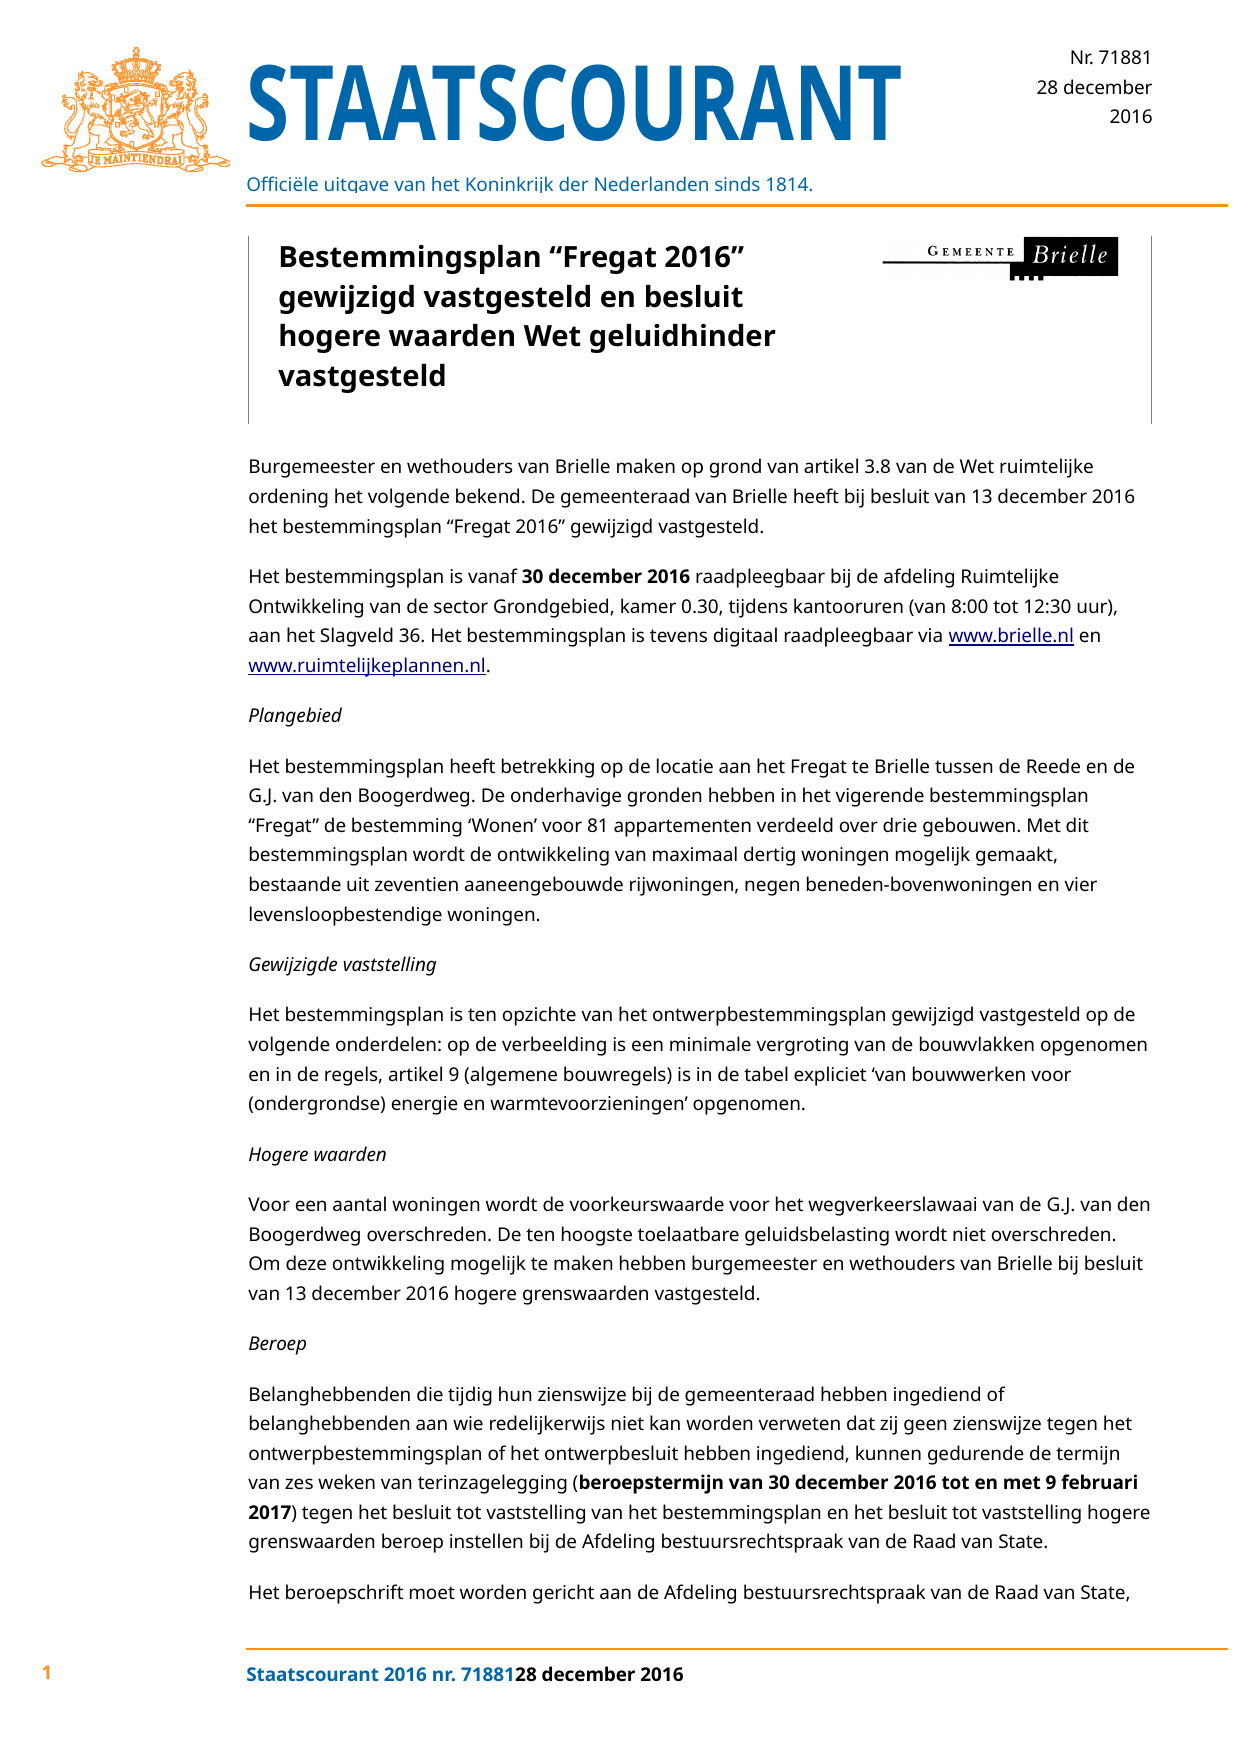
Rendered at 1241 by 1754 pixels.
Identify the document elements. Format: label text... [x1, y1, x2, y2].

text Belanghebbenden die tijdig hun zienswijze bij de gemeenteraad hebben ingediend of belanghebbenden aan wie redelijkerwijs niet kan worden verweten dat zij geen zienswijze tegen het ontwerpbestemmingsplan of het ontwerpbesluit hebben ingediend, kunnen gedurende de termijn van zes weken van terinzagelegging (beroepstermijn van 30 december 2016 tot en met 9 februari 2017) tegen het besluit tot vaststelling van het bestemmingsplan en het besluit tot vaststelling hogere grenswaarden beroep instellen bij de Afdeling bestuursrechtspraak van de Raad van State. [248, 1381, 1152, 1554]
text Het bestemmingsplan is vanaf 30 december 2016 raadpleegbaar bij de afdeling Ruimtelijke Ontwikkeling van de sector Grondgebied, kamer 0.30, tijdens kantooruren (van 8:00 tot 12:30 uur), aan het Slagveld 36. Het bestemmingsplan is tevens digitaal raadpleegbaar via www.brielle.nl en www.ruimtelijkeplannen.nl. [248, 563, 1152, 678]
text Plangebied [248, 702, 1152, 728]
text Het beroepschrift moet worden gericht aan de Afdeling bestuursrechtspraak van de Raad van State, [248, 1579, 1152, 1605]
text Gewijzigde vaststelling [248, 951, 1152, 977]
text Het bestemmingsplan is ten opzichte van het ontwerpbestemmingsplan gewijzigd vastgesteld op de volgende onderdelen: op de verbeelding is een minimale vergroting van de bouwvlakken opgenomen en in de regels, artikel 9 (algemene bouwregels) is in de tabel expliciet ‘van bouwwerken voor (ondergrondse) energie en warmtevoorzieningen’ opgenomen. [248, 1002, 1152, 1116]
picture [882, 236, 1119, 281]
text Voor een aantal woningen wordt de voorkeurswaarde voor het wegverkeerslawaai van de G.J. van den Boogerdweg overschreden. De ten hoogste toelaatbare geluidsbelasting wordt niet overschreden. Om deze ontwikkeling mogelijk te maken hebben burgemeester en wethouders van Brielle bij besluit van 13 december 2016 hogere grenswaarden vastgesteld. [248, 1191, 1152, 1306]
text Beroep [248, 1330, 1152, 1356]
text Burgemeester en wethouders van Brielle maken op grond van artikel 3.8 van de Wet ruimtelijke ordening het volgende bekend. De gemeenteraad van Brielle heeft bij besluit van 13 december 2016 het bestemmingsplan “Fregat 2016” gewijzigd vastgesteld. [248, 454, 1152, 538]
table_header Bestemmingsplan “Fregat 2016” gewijzigd vastgesteld en besluit hogere waarden Wet geluidhinder vastgesteld [249, 236, 850, 424]
text Hogere waarden [248, 1141, 1152, 1166]
picture [41, 47, 231, 172]
text Het bestemmingsplan heeft betrekking op de locatie aan het Fregat te Brielle tussen de Reede en de G.J. van den Boogerdweg. De onderhavige gronden hebben in het vigerende bestemmingsplan “Fregat” de bestemming ‘Wonen’ voor 81 appartementen verdeeld over drie gebouwen. Met dit bestemmingsplan wordt de ontwikkeling van maximaal dertig woningen mogelijk gemaakt, bestaande uit zeventien aaneengebouwde rijwoningen, negen beneden-bovenwoningen en vier levensloopbestendige woningen. [248, 753, 1152, 926]
table_header [850, 236, 1151, 424]
